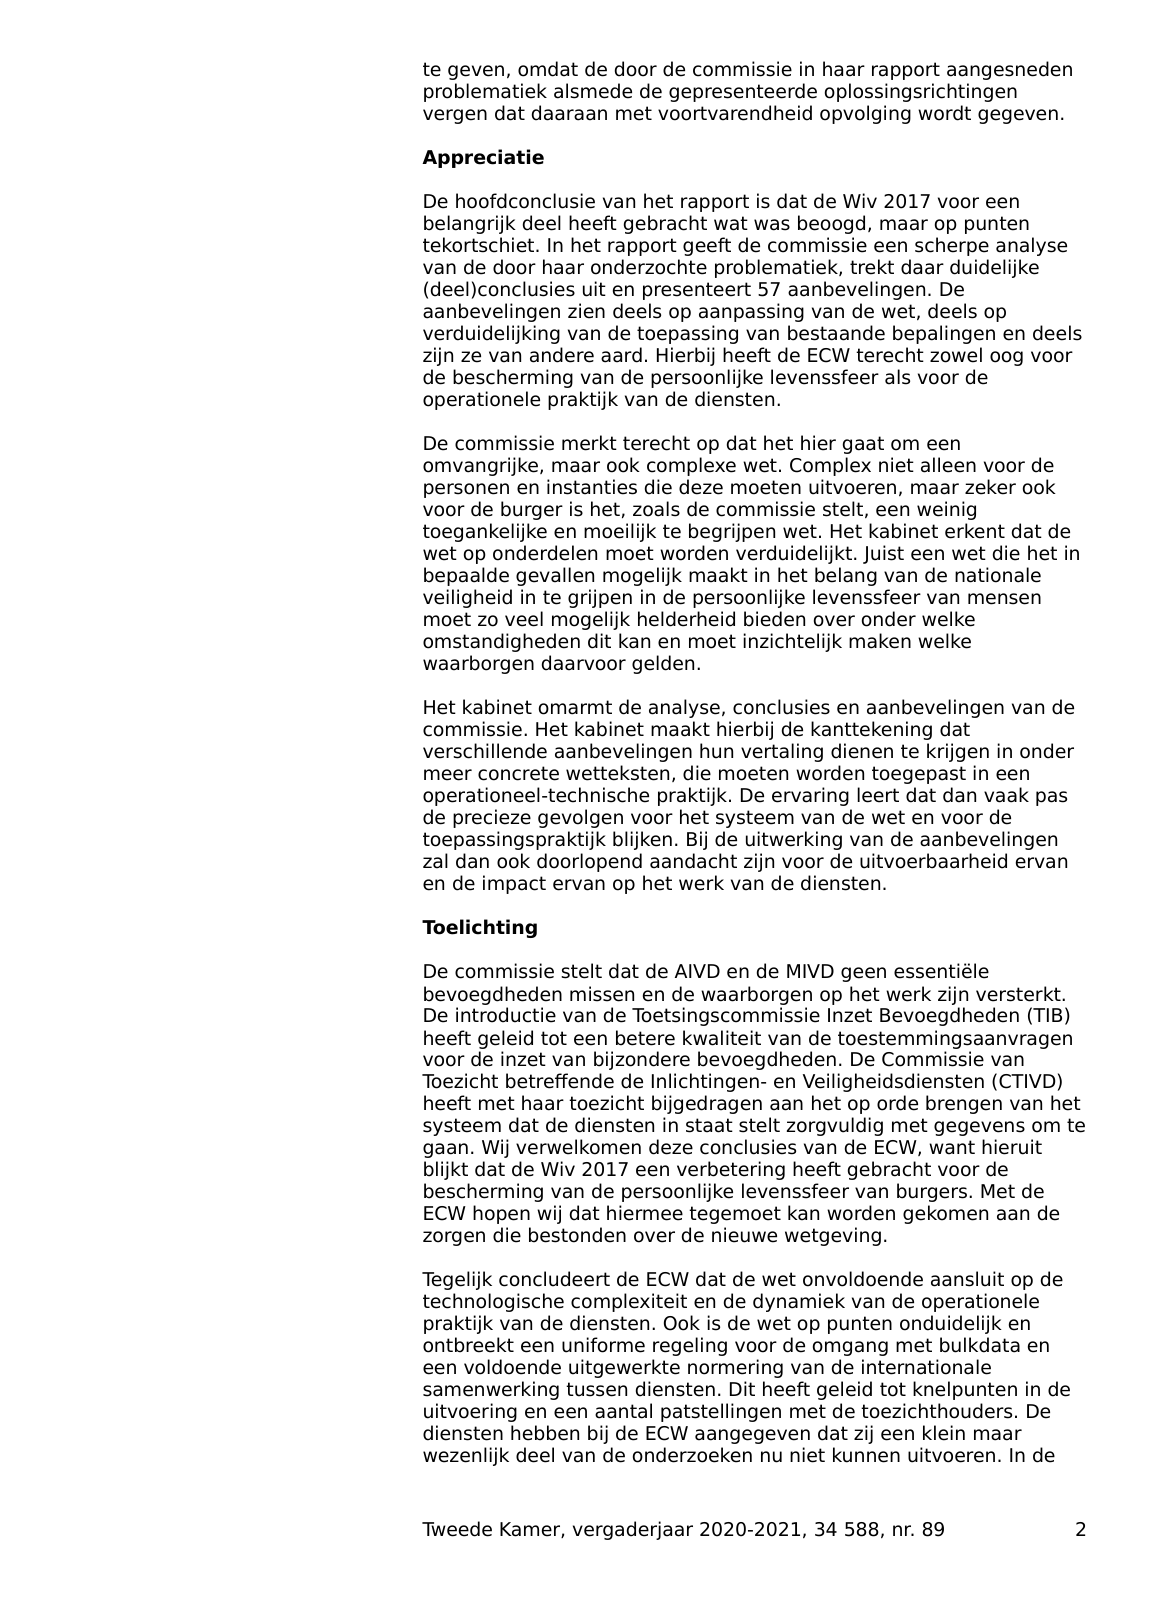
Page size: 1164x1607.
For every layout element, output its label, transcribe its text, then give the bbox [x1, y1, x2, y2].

text Het kabinet omarmt de analyse, conclusies en aanbevelingen van de commissie. Het kabinet maakt hierbij de kanttekening dat verschillende aanbevelingen hun vertaling dienen te krijgen in onder meer concrete wetteksten, die moeten worden toegepast in een operationeel-technische praktijk. De ervaring leert dat dan vaak pas de precieze gevolgen voor het systeem van de wet en voor de toepassingspraktijk blijken. Bij de uitwerking van de aanbevelingen zal dan ook doorlopend aandacht zijn voor de uitvoerbaarheid ervan en de impact ervan op het werk van de diensten. [422, 697, 1087, 895]
subtitle Appreciatie [422, 147, 1087, 169]
subtitle Toelichting [422, 917, 1087, 939]
text De commissie stelt dat de AIVD en de MIVD geen essentiële bevoegdheden missen en de waarborgen op het werk zijn versterkt. De introductie van de Toetsingscommissie Inzet Bevoegdheden (TIB) heeft geleid tot een betere kwaliteit van de toestemmingsaanvragen voor de inzet van bijzondere bevoegdheden. De Commissie van Toezicht betreffende de Inlichtingen- en Veiligheidsdiensten (CTIVD) heeft met haar toezicht bijgedragen aan het op orde brengen van het systeem dat de diensten in staat stelt zorgvuldig met gegevens om te gaan. Wij verwelkomen deze conclusies van de ECW, want hieruit blijkt dat de Wiv 2017 een verbetering heeft gebracht voor de bescherming van de persoonlijke levenssfeer van burgers. Met de ECW hopen wij dat hiermee tegemoet kan worden gekomen aan de zorgen die bestonden over de nieuwe wetgeving. [422, 961, 1087, 1247]
text De hoofdconclusie van het rapport is dat de Wiv 2017 voor een belangrijk deel heeft gebracht wat was beoogd, maar op punten tekortschiet. In het rapport geeft de commissie een scherpe analyse van de door haar onderzochte problematiek, trekt daar duidelijke (deel)conclusies uit en presenteert 57 aanbevelingen. De aanbevelingen zien deels op aanpassing van de wet, deels op verduidelijking van de toepassing van bestaande bepalingen en deels zijn ze van andere aard. Hierbij heeft de ECW terecht zowel oog voor de bescherming van de persoonlijke levenssfeer als voor de operationele praktijk van de diensten. [422, 191, 1087, 411]
text te geven, omdat de door de commissie in haar rapport aangesneden problematiek alsmede de gepresenteerde oplossingsrichtingen vergen dat daaraan met voortvarendheid opvolging wordt gegeven. [422, 59, 1087, 125]
text De commissie merkt terecht op dat het hier gaat om een omvangrijke, maar ook complexe wet. Complex niet alleen voor de personen en instanties die deze moeten uitvoeren, maar zeker ook voor de burger is het, zoals de commissie stelt, een weinig toegankelijke en moeilijk te begrijpen wet. Het kabinet erkent dat de wet op onderdelen moet worden verduidelijkt. Juist een wet die het in bepaalde gevallen mogelijk maakt in het belang van de nationale veiligheid in te grijpen in de persoonlijke levenssfeer van mensen moet zo veel mogelijk helderheid bieden over onder welke omstandigheden dit kan en moet inzichtelijk maken welke waarborgen daarvoor gelden. [422, 433, 1087, 675]
text Tegelijk concludeert de ECW dat de wet onvoldoende aansluit op de technologische complexiteit en de dynamiek van de operationele praktijk van de diensten. Ook is de wet op punten onduidelijk en ontbreekt een uniforme regeling voor de omgang met bulkdata en een voldoende uitgewerkte normering van de internationale samenwerking tussen diensten. Dit heeft geleid tot knelpunten in de uitvoering en een aantal patstellingen met de toezichthouders. De diensten hebben bij de ECW aangegeven dat zij een klein maar wezenlijk deel van de onderzoeken nu niet kunnen uitvoeren. In de [422, 1269, 1087, 1467]
